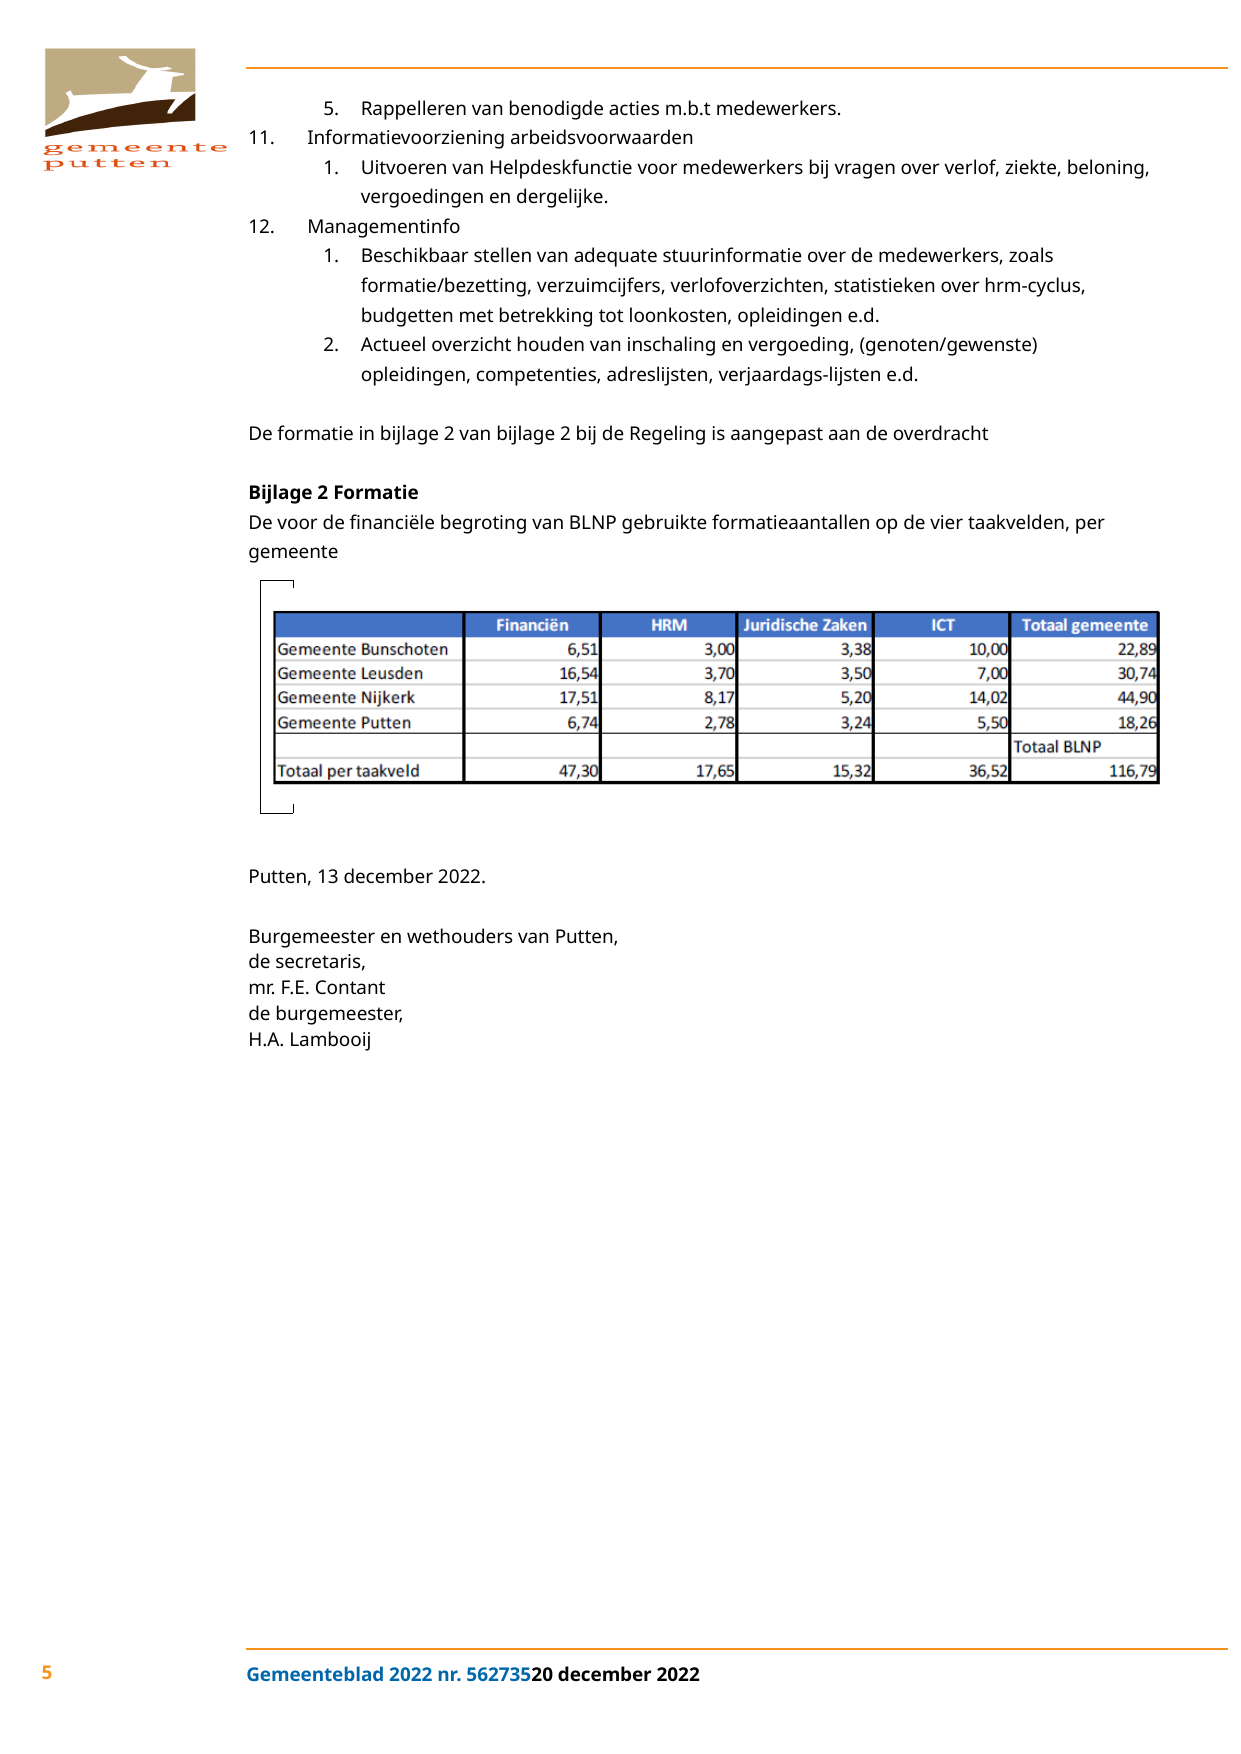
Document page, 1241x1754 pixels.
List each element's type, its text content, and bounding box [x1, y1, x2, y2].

text Bijlage 2 Formatie [248, 479, 1152, 505]
picture [268, 588, 1173, 804]
text de burgemeester, [248, 1000, 1152, 1026]
list Beschikbaar stellen van adequate stuurinformatie over de medewerkers, zoals formatie/bezetting, verzuimcijfers, verlofoverzichten, statistieken over hrm-cyclus, budgetten met betrekking tot loonkosten, opleidingen e.d. [323, 243, 1152, 328]
list Actueel overzicht houden van inschaling en vergoeding, (genoten/gewenste) opleidingen, competenties, adreslijsten, verjaardags-lijsten e.d. [323, 331, 1152, 387]
text de secretaris, [248, 948, 1152, 974]
text Putten, 13 december 2022. [248, 864, 1152, 889]
list Informatievoorziening arbeidsvoorwaarden [248, 124, 1152, 150]
list Rappelleren van benodigde acties m.b.t medewerkers. [323, 95, 1152, 121]
text H.A. Lambooij [248, 1026, 1152, 1051]
list Managementinfo [248, 213, 1152, 239]
text Burgemeester en wethouders van Putten, [248, 923, 1152, 948]
text mr. F.E. Contant [248, 974, 1152, 1000]
picture [41, 47, 231, 172]
list Uitvoeren van Helpdeskfunctie voor medewerkers bij vragen over verlof, ziekte, beloning, vergoedingen en dergelijke. [323, 154, 1152, 209]
text De formatie in bijlage 2 van bijlage 2 bij de Regeling is aangepast aan de overdracht [248, 420, 1152, 446]
text De voor de financiële begroting van BLNP gebruikte formatieaantallen op de vier taakvelden, per gemeente [248, 509, 1152, 564]
